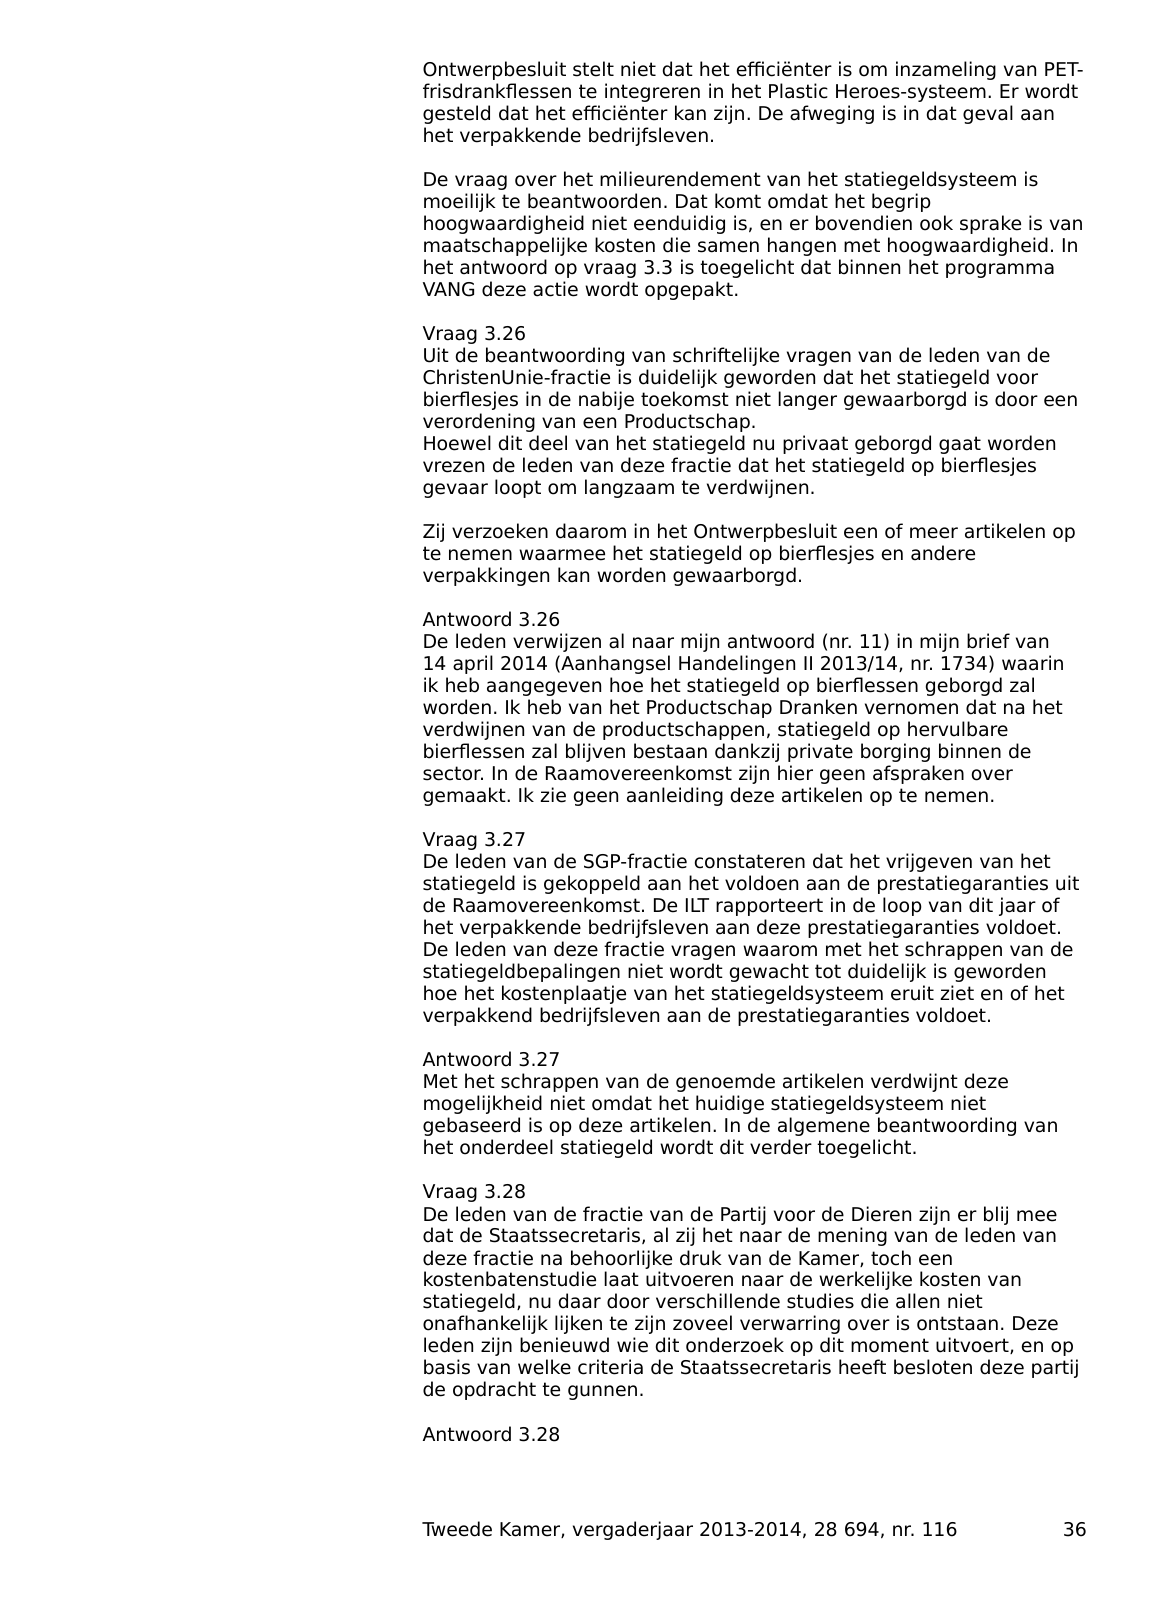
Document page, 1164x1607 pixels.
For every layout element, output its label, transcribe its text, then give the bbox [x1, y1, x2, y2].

text Uit de beantwoording van schriftelijke vragen van de leden van de ChristenUnie-fractie is duidelijk geworden dat het statiegeld voor bierflesjes in de nabije toekomst niet langer gewaarborgd is door een verordening van een Productschap. [422, 345, 1087, 433]
text Antwoord 3.27 [422, 1049, 1087, 1071]
text Hoewel dit deel van het statiegeld nu privaat geborgd gaat worden vrezen de leden van deze fractie dat het statiegeld op bierflesjes gevaar loopt om langzaam te verdwijnen. [422, 433, 1087, 499]
text De vraag over het milieurendement van het statiegeldsysteem is moeilijk te beantwoorden. Dat komt omdat het begrip hoogwaardigheid niet eenduidig is, en er bovendien ook sprake is van maatschappelijke kosten die samen hangen met hoogwaardigheid. In het antwoord op vraag 3.3 is toegelicht dat binnen het programma VANG deze actie wordt opgepakt. [422, 169, 1087, 301]
text Vraag 3.28 [422, 1181, 1087, 1203]
text De leden van de fractie van de Partij voor de Dieren zijn er blij mee dat de Staatssecretaris, al zij het naar de mening van de leden van deze fractie na behoorlijke druk van de Kamer, toch een kostenbatenstudie laat uitvoeren naar de werkelijke kosten van statiegeld, nu daar door verschillende studies die allen niet onafhankelijk lijken te zijn zoveel verwarring over is ontstaan. Deze leden zijn benieuwd wie dit onderzoek op dit moment uitvoert, en op basis van welke criteria de Staatssecretaris heeft besloten deze partij de opdracht te gunnen. [422, 1203, 1087, 1401]
text Antwoord 3.26 [422, 609, 1087, 631]
text De leden van de SGP-fractie constateren dat het vrijgeven van het statiegeld is gekoppeld aan het voldoen aan de prestatiegaranties uit de Raamovereenkomst. De ILT rapporteert in de loop van dit jaar of het verpakkende bedrijfsleven aan deze prestatiegaranties voldoet. De leden van deze fractie vragen waarom met het schrappen van de statiegeldbepalingen niet wordt gewacht tot duidelijk is geworden hoe het kostenplaatje van het statiegeldsysteem eruit ziet en of het verpakkend bedrijfsleven aan de prestatiegaranties voldoet. [422, 851, 1087, 1027]
text De leden verwijzen al naar mijn antwoord (nr. 11) in mijn brief van 14 april 2014 (Aanhangsel Handelingen II 2013/14, nr. 1734) waarin ik heb aangegeven hoe het statiegeld op bierflessen geborgd zal worden. Ik heb van het Productschap Dranken vernomen dat na het verdwijnen van de productschappen, statiegeld op hervulbare bierflessen zal blijven bestaan dankzij private borging binnen de sector. In de Raamovereenkomst zijn hier geen afspraken over gemaakt. Ik zie geen aanleiding deze artikelen op te nemen. [422, 631, 1087, 807]
text Antwoord 3.28 [422, 1423, 1087, 1445]
text Vraag 3.27 [422, 829, 1087, 851]
text Zij verzoeken daarom in het Ontwerpbesluit een of meer artikelen op te nemen waarmee het statiegeld op bierflesjes en andere verpakkingen kan worden gewaarborgd. [422, 521, 1087, 587]
text Met het schrappen van de genoemde artikelen verdwijnt deze mogelijkheid niet omdat het huidige statiegeldsysteem niet gebaseerd is op deze artikelen. In de algemene beantwoording van het onderdeel statiegeld wordt dit verder toegelicht. [422, 1071, 1087, 1159]
text Vraag 3.26 [422, 323, 1087, 345]
text Ontwerpbesluit stelt niet dat het efficiënter is om inzameling van PET-frisdrankflessen te integreren in het Plastic Heroes-systeem. Er wordt gesteld dat het efficiënter kan zijn. De afweging is in dat geval aan het verpakkende bedrijfsleven. [422, 59, 1087, 147]
